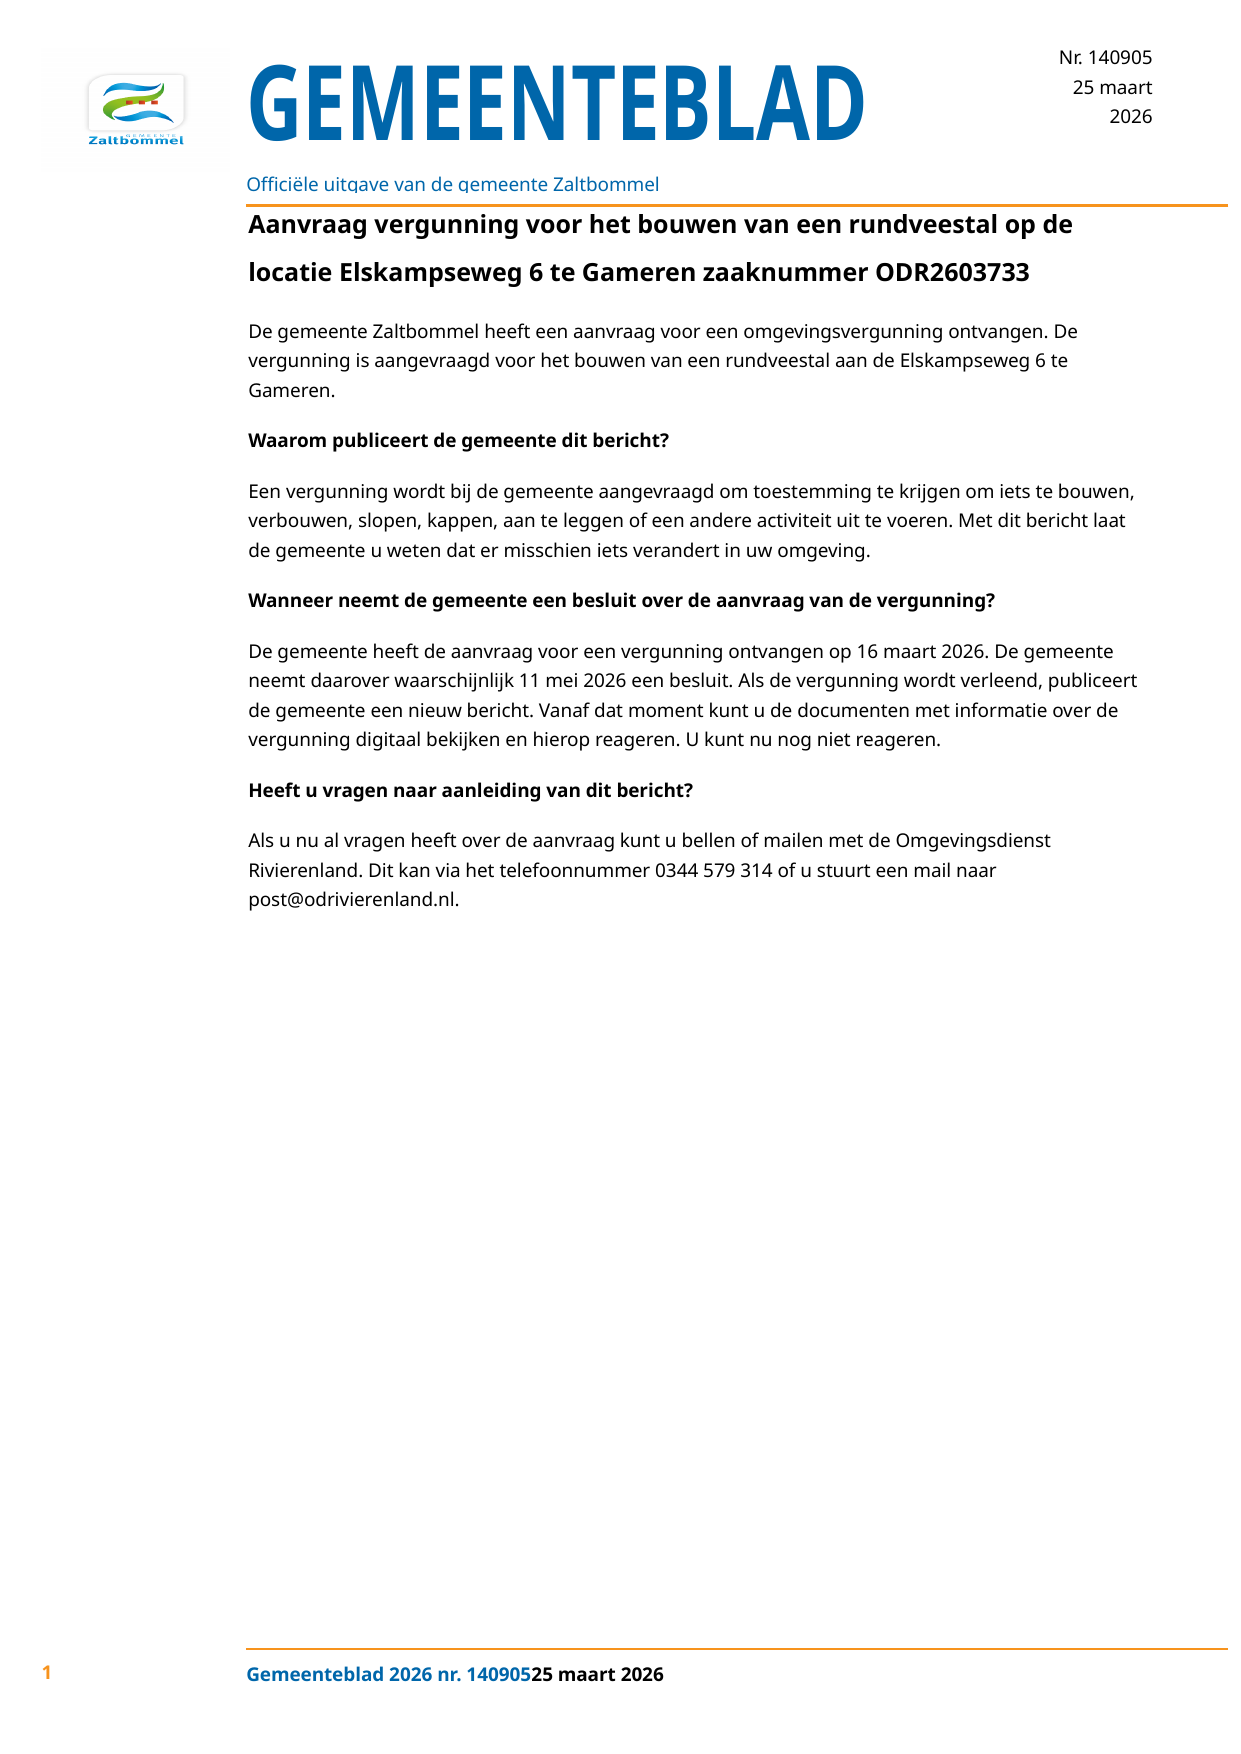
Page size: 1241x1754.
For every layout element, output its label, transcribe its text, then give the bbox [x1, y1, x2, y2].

text Waarom publiceert de gemeente dit bericht? [248, 427, 1152, 453]
text Wanneer neemt de gemeente een besluit over de aanvraag van de vergunning? [248, 587, 1152, 613]
text De gemeente Zaltbommel heeft een aanvraag voor een omgevingsvergunning ontvangen. De vergunning is aangevraagd voor het bouwen van een rundveestal aan de Elskampseweg 6 te Gameren. [248, 318, 1152, 403]
picture [41, 47, 231, 172]
text Als u nu al vragen heeft over de aanvraag kunt u bellen of mailen met de Omgevingsdienst Rivierenland. Dit kan via het telefoonnummer 0344 579 314 of u stuurt een mail naar post@odrivierenland.nl. [248, 827, 1152, 912]
text Een vergunning wordt bij de gemeente aangevraagd om toestemming te krijgen om iets te bouwen, verbouwen, slopen, kappen, aan te leggen of een andere activiteit uit te voeren. Met dit bericht laat de gemeente u weten dat er misschien iets verandert in uw omgeving. [248, 478, 1152, 563]
text De gemeente heeft de aanvraag voor een vergunning ontvangen op 16 maart 2026. De gemeente neemt daarover waarschijnlijk 11 mei 2026 een besluit. Als de vergunning wordt verleend, publiceert de gemeente een nieuw bericht. Vanaf dat moment kunt u de documenten met informatie over de vergunning digitaal bekijken en hierop reageren. U kunt nu nog niet reageren. [248, 638, 1152, 752]
text Heeft u vragen naar aanleiding van dit bericht? [248, 777, 1152, 803]
text Aanvraag vergunning voor het bouwen van een rundveestal op de locatie Elskampseweg 6 te Gameren zaaknummer ODR2603733 [248, 207, 1152, 288]
